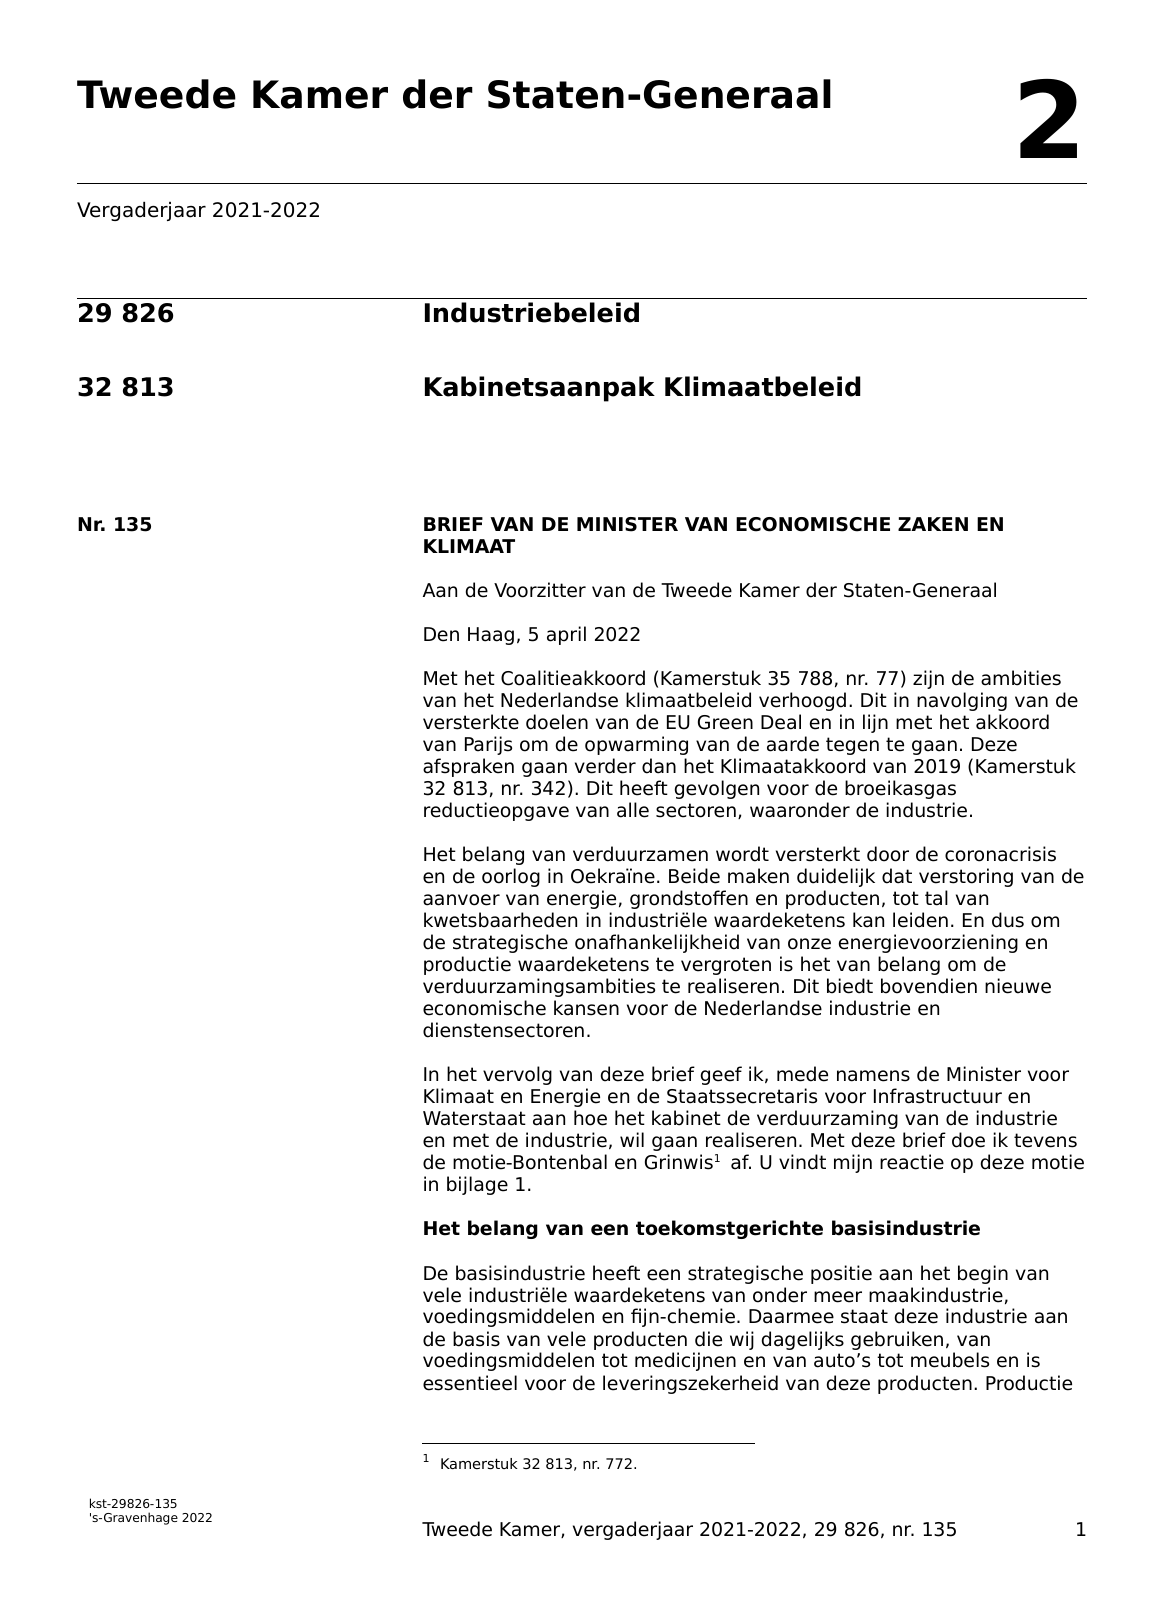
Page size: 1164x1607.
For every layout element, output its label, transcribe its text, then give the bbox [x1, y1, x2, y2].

subtitle Nr. 135 BRIEF VAN DE MINISTER VAN ECONOMISCHE ZAKEN EN KLIMAAT [77, 514, 1087, 558]
text 's-Gravenhage 2022 [88, 1511, 323, 1525]
text In het vervolg van deze brief geef ik, mede namens de Minister voor Klimaat en Energie en de Staatssecretaris voor Infrastructuur en Waterstaat aan hoe het kabinet de verduurzaming van de industrie en met de industrie, wil gaan realiseren. Met deze brief doe ik tevens de motie-Bontenbal en Grinwis af. U vindt mijn reactie op deze motie in bijlage 1. [422, 1064, 1087, 1196]
text De basisindustrie heeft een strategische positie aan het begin van vele industriële waardeketens van onder meer maakindustrie, voedingsmiddelen en fijn-chemie. Daarmee staat deze industrie aan de basis van vele producten die wij dagelijks gebruiken, van voedingsmiddelen tot medicijnen en van auto’s tot meubels en is essentieel voor de leveringszekerheid van deze producten. Productie [422, 1262, 1087, 1394]
table_header 2 [886, 59, 1087, 183]
text Met het Coalitieakkoord (Kamerstuk 35 788, nr. 77) zijn de ambities van het Nederlandse klimaatbeleid verhoogd. Dit in navolging van de versterkte doelen van de EU Green Deal en in lijn met het akkoord van Parijs om de opwarming van de aarde tegen te gaan. Deze afspraken gaan verder dan het Klimaatakkoord van 2019 (Kamerstuk 32 813, nr. 342). Dit heeft gevolgen voor de broeikasgas reductieopgave van alle sectoren, waaronder de industrie. [422, 668, 1087, 822]
text kst-29826-135 [88, 1497, 323, 1511]
table_header Tweede Kamer der Staten-Generaal [77, 59, 886, 183]
subtitle 29 826 Industriebeleid [77, 299, 1087, 329]
text Den Haag, 5 april 2022 [422, 624, 1087, 646]
text Aan de Voorzitter van de Tweede Kamer der Staten-Generaal [422, 580, 1087, 602]
text Het belang van verduurzamen wordt versterkt door de coronacrisis en de oorlog in Oekraïne. Beide maken duidelijk dat verstoring van de aanvoer van energie, grondstoffen en producten, tot tal van kwetsbaarheden in industriële waardeketens kan leiden. En dus om de strategische onafhankelijkheid van onze energievoorziening en productie waardeketens te vergroten is het van belang om de verduurzamingsambities te realiseren. Dit biedt bovendien nieuwe economische kansen voor de Nederlandse industrie en dienstensectoren. [422, 844, 1087, 1042]
text Kamerstuk 32 813, nr. 772. [422, 1452, 1087, 1474]
subtitle Het belang van een toekomstgerichte basisindustrie [422, 1218, 1087, 1240]
subtitle 32 813 Kabinetsaanpak Klimaatbeleid [77, 373, 1087, 403]
table_cell Vergaderjaar 2021-2022 [77, 184, 1087, 298]
